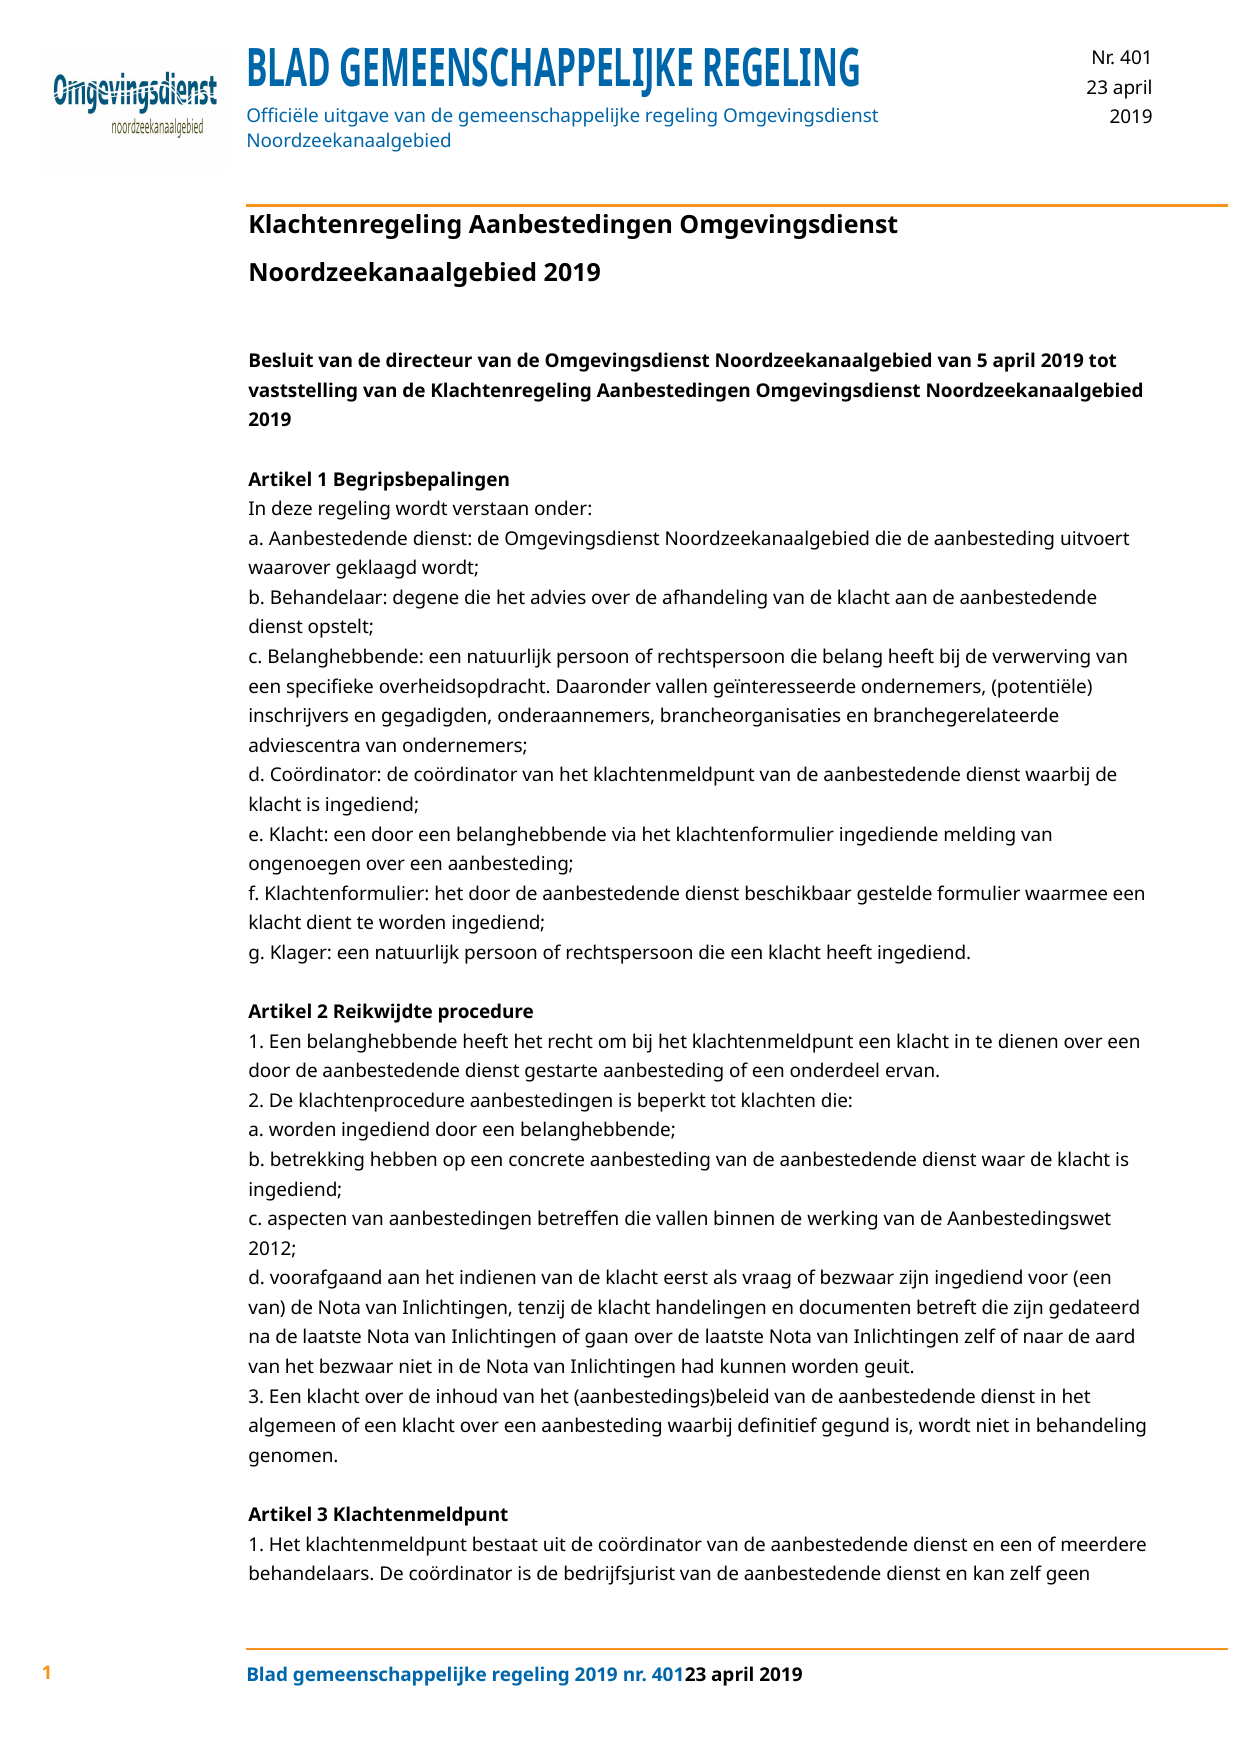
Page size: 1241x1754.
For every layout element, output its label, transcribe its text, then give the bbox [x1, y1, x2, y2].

text Artikel 3 Klachtenmeldpunt [248, 1501, 1152, 1527]
text 3. Een klacht over de inhoud van het (aanbestedings)beleid van de aanbestedende dienst in het algemeen of een klacht over een aanbesteding waarbij definitief gegund is, wordt niet in behandeling genomen. [248, 1383, 1152, 1468]
text d. voorafgaand aan het indienen van de klacht eerst als vraag of bezwaar zijn ingediend voor (een van) de Nota van Inlichtingen, tenzij de klacht handelingen en documenten betreft die zijn gedateerd na de laatste Nota van Inlichtingen of gaan over de laatste Nota van Inlichtingen zelf of naar de aard van het bezwaar niet in de Nota van Inlichtingen had kunnen worden geuit. [248, 1264, 1152, 1379]
text e. Klacht: een door een belanghebbende via het klachtenformulier ingediende melding van ongenoegen over een aanbesteding; [248, 821, 1152, 876]
text ingediend; [248, 1176, 1152, 1202]
text g. Klager: een natuurlijk persoon of rechtspersoon die een klacht heeft ingediend. [248, 939, 1152, 965]
text a. Aanbestedende dienst: de Omgevingsdienst Noordzeekanaalgebied die de aanbesteding uitvoert waarover geklaagd wordt; [248, 525, 1152, 580]
text In deze regeling wordt verstaan onder: [248, 495, 1152, 521]
text Artikel 2 Reikwijdte procedure [248, 998, 1152, 1024]
text Artikel 1 Begripsbepalingen [248, 466, 1152, 492]
text 2. De klachtenprocedure aanbestedingen is beperkt tot klachten die: [248, 1087, 1152, 1113]
text b. Behandelaar: degene die het advies over de afhandeling van de klacht aan de aanbestedende dienst opstelt; [248, 584, 1152, 639]
picture [41, 47, 231, 172]
text 1. Het klachtenmeldpunt bestaat uit de coördinator van de aanbestedende dienst en een of meerdere behandelaars. De coördinator is de bedrijfsjurist van de aanbestedende dienst en kan zelf geen [248, 1531, 1152, 1586]
text Klachtenregeling Aanbestedingen Omgevingsdienst Noordzeekanaalgebied 2019 [248, 207, 1152, 288]
text b. betrekking hebben op een concrete aanbesteding van de aanbestedende dienst waar de klacht is [248, 1146, 1152, 1172]
text a. worden ingediend door een belanghebbende; [248, 1117, 1152, 1142]
text c. Belanghebbende: een natuurlijk persoon of rechtspersoon die belang heeft bij de verwerving van een specifieke overheidsopdracht. Daaronder vallen geïnteresseerde ondernemers, (potentiële) inschrijvers en gegadigden, onderaannemers, brancheorganisaties en branchegerelateerde adviescentra van ondernemers; [248, 643, 1152, 758]
text Besluit van de directeur van de Omgevingsdienst Noordzeekanaalgebied van 5 april 2019 tot vaststelling van de Klachtenregeling Aanbestedingen Omgevingsdienst Noordzeekanaalgebied 2019 [248, 347, 1152, 432]
text c. aspecten van aanbestedingen betreffen die vallen binnen de werking van de Aanbestedingswet 2012; [248, 1205, 1152, 1261]
text f. Klachtenformulier: het door de aanbestedende dienst beschikbaar gestelde formulier waarmee een klacht dient te worden ingediend; [248, 880, 1152, 935]
text d. Coördinator: de coördinator van het klachtenmeldpunt van de aanbestedende dienst waarbij de klacht is ingediend; [248, 762, 1152, 817]
text 1. Een belanghebbende heeft het recht om bij het klachtenmeldpunt een klacht in te dienen over een door de aanbestedende dienst gestarte aanbesteding of een onderdeel ervan. [248, 1028, 1152, 1083]
